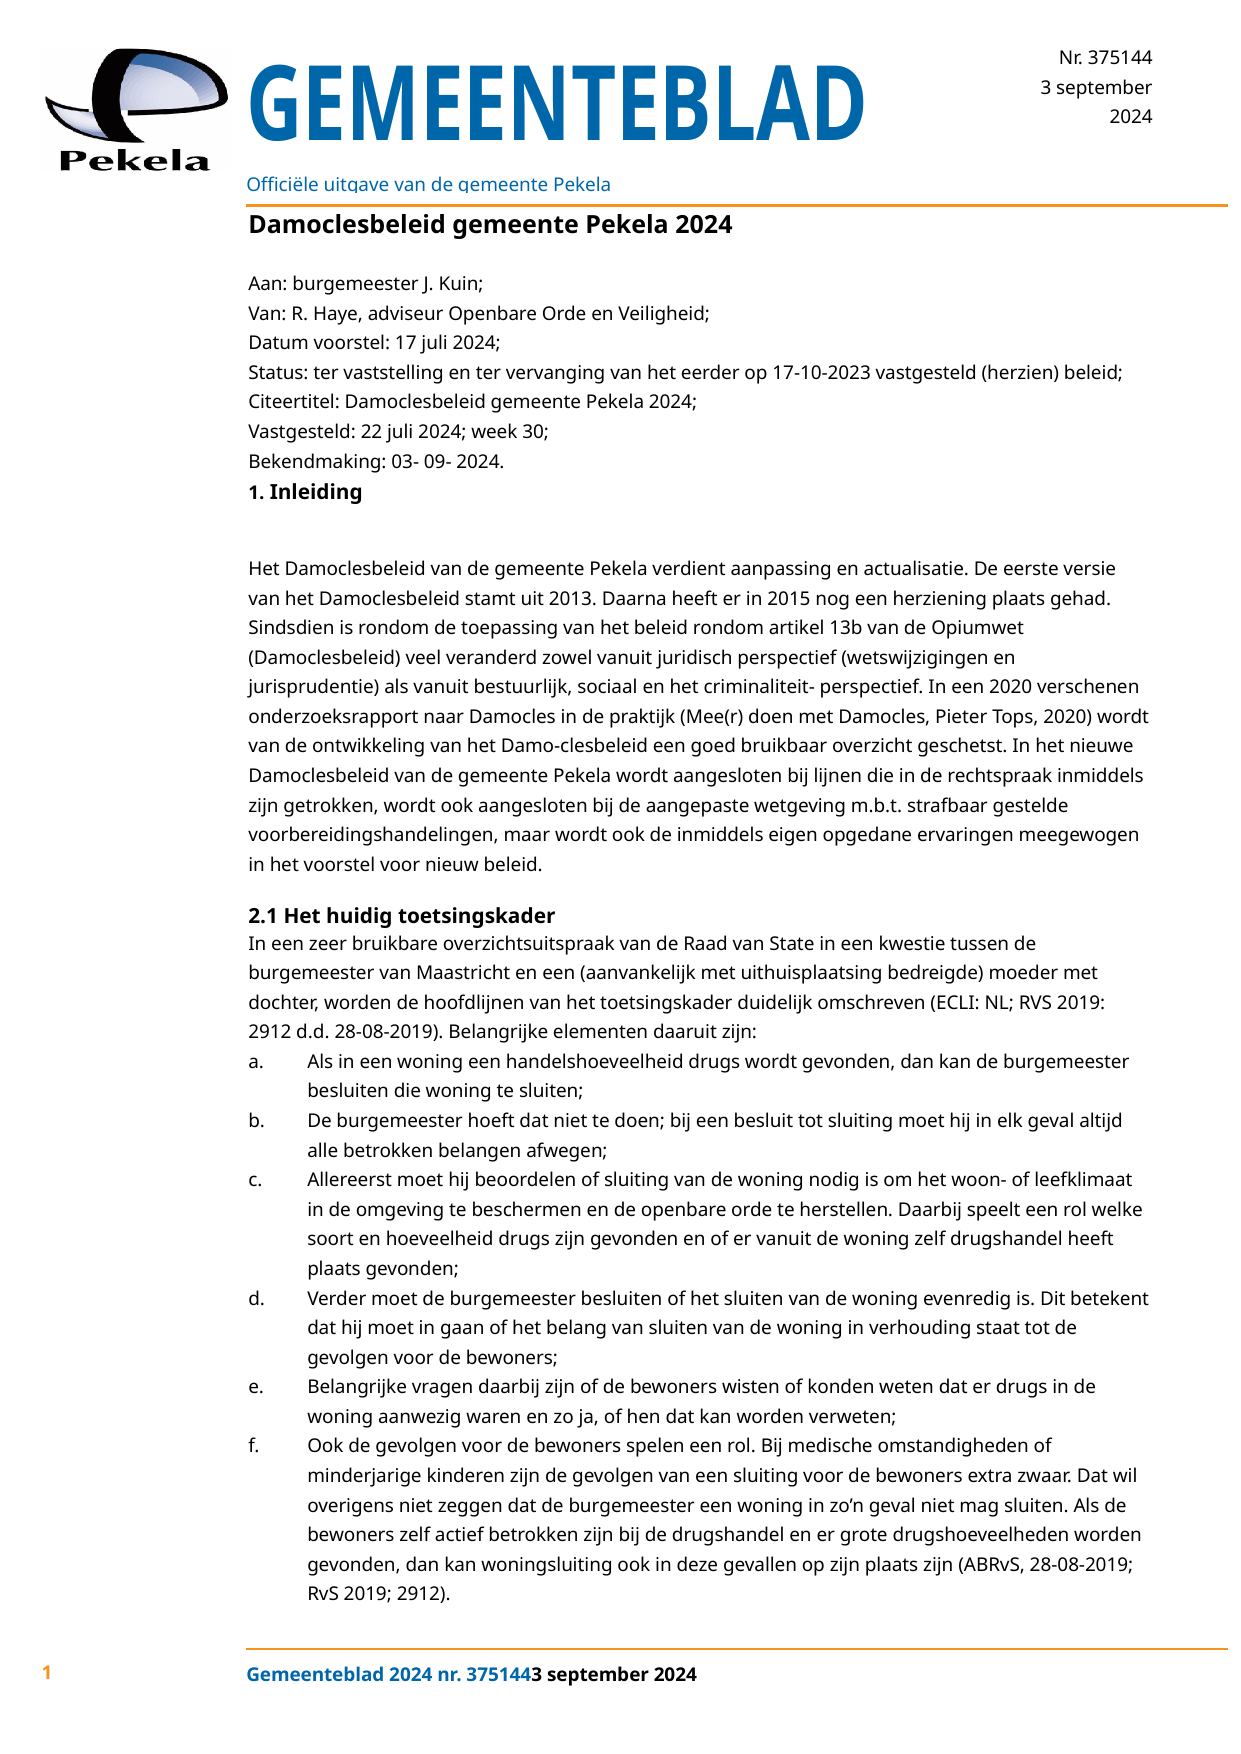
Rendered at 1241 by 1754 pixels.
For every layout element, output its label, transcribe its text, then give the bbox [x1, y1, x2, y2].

text 1. Inleiding [248, 477, 1152, 506]
list Ook de gevolgen voor de bewoners spelen een rol. Bij medische omstandigheden of minderjarige kinderen zijn de gevolgen van een sluiting voor de bewoners extra zwaar. Dat wil overigens niet zeggen dat de burgemeester een woning in zo’n geval niet mag sluiten. Als de bewoners zelf actief betrokken zijn bij de drugshandel en er grote drugshoeveelheden worden gevonden, dan kan woningsluiting ook in deze gevallen op zijn plaats zijn (ABRvS, 28-08-2019; RvS 2019; 2912). [248, 1433, 1152, 1606]
text Van: R. Haye, adviseur Openbare Orde en Veiligheid; [248, 300, 1152, 326]
text Vastgesteld: 22 juli 2024; week 30; [248, 418, 1152, 444]
text Damoclesbeleid gemeente Pekela 2024 [248, 207, 1152, 241]
list Als in een woning een handelshoeveelheid drugs wordt gevonden, dan kan de burgemeester besluiten die woning te sluiten; [248, 1048, 1152, 1103]
list Verder moet de burgemeester besluiten of het sluiten van de woning evenredig is. Dit betekent dat hij moet in gaan of het belang van sluiten van de woning in verhouding staat tot de gevolgen voor de bewoners; [248, 1285, 1152, 1370]
text Citeertitel: Damoclesbeleid gemeente Pekela 2024; [248, 389, 1152, 414]
picture [41, 47, 231, 172]
text Datum voorstel: 17 juli 2024; [248, 329, 1152, 355]
list Allereerst moet hij beoordelen of sluiting van de woning nodig is om het woon- of leefklimaat in de omgeving te beschermen en de openbare orde te herstellen. Daarbij speelt een rol welke soort en hoeveelheid drugs zijn gevonden en of er vanuit de woning zelf drugshandel heeft plaats gevonden; [248, 1166, 1152, 1281]
text Het Damoclesbeleid van de gemeente Pekela verdient aanpassing en actualisatie. De eerste versie van het Damoclesbeleid stamt uit 2013. Daarna heeft er in 2015 nog een herziening plaats gehad. Sindsdien is rondom de toepassing van het beleid rondom artikel 13b van de Opiumwet (Damoclesbeleid) veel veranderd zowel vanuit juridisch perspectief (wetswijzigingen en jurisprudentie) als vanuit bestuurlijk, sociaal en het criminaliteit- perspectief. In een 2020 verschenen onderzoeksrapport naar Damocles in de praktijk (Mee(r) doen met Damocles, Pieter Tops, 2020) wordt van de ontwikkeling van het Damo-clesbeleid een goed bruikbaar overzicht geschetst. In het nieuwe Damoclesbeleid van de gemeente Pekela wordt aangesloten bij lijnen die in de rechtspraak inmiddels zijn getrokken, wordt ook aangesloten bij de aangepaste wetgeving m.b.t. strafbaar gestelde voorbereidingshandelingen, maar wordt ook de inmiddels eigen opgedane ervaringen meegewogen in het voorstel voor nieuw beleid. [248, 555, 1152, 877]
text In een zeer bruikbare overzichtsuitspraak van de Raad van State in een kwestie tussen de burgemeester van Maastricht en een (aanvankelijk met uithuisplaatsing bedreigde) moeder met dochter, worden de hoofdlijnen van het toetsingskader duidelijk omschreven (ECLI: NL; RVS 2019: 2912 d.d. 28-08-2019). Belangrijke elementen daaruit zijn: [248, 930, 1152, 1044]
text Aan: burgemeester J. Kuin; [248, 270, 1152, 296]
text Bekendmaking: 03- 09- 2024. [248, 448, 1152, 473]
text Status: ter vaststelling en ter vervanging van het eerder op 17-10-2023 vastgesteld (herzien) beleid; [248, 359, 1152, 385]
list Belangrijke vragen daarbij zijn of de bewoners wisten of konden weten dat er drugs in de woning aanwezig waren en zo ja, of hen dat kan worden verweten; [248, 1373, 1152, 1429]
list De burgemeester hoeft dat niet te doen; bij een besluit tot sluiting moet hij in elk geval altijd alle betrokken belangen afwegen; [248, 1107, 1152, 1163]
text 2.1 Het huidig toetsingskader [248, 901, 1152, 930]
